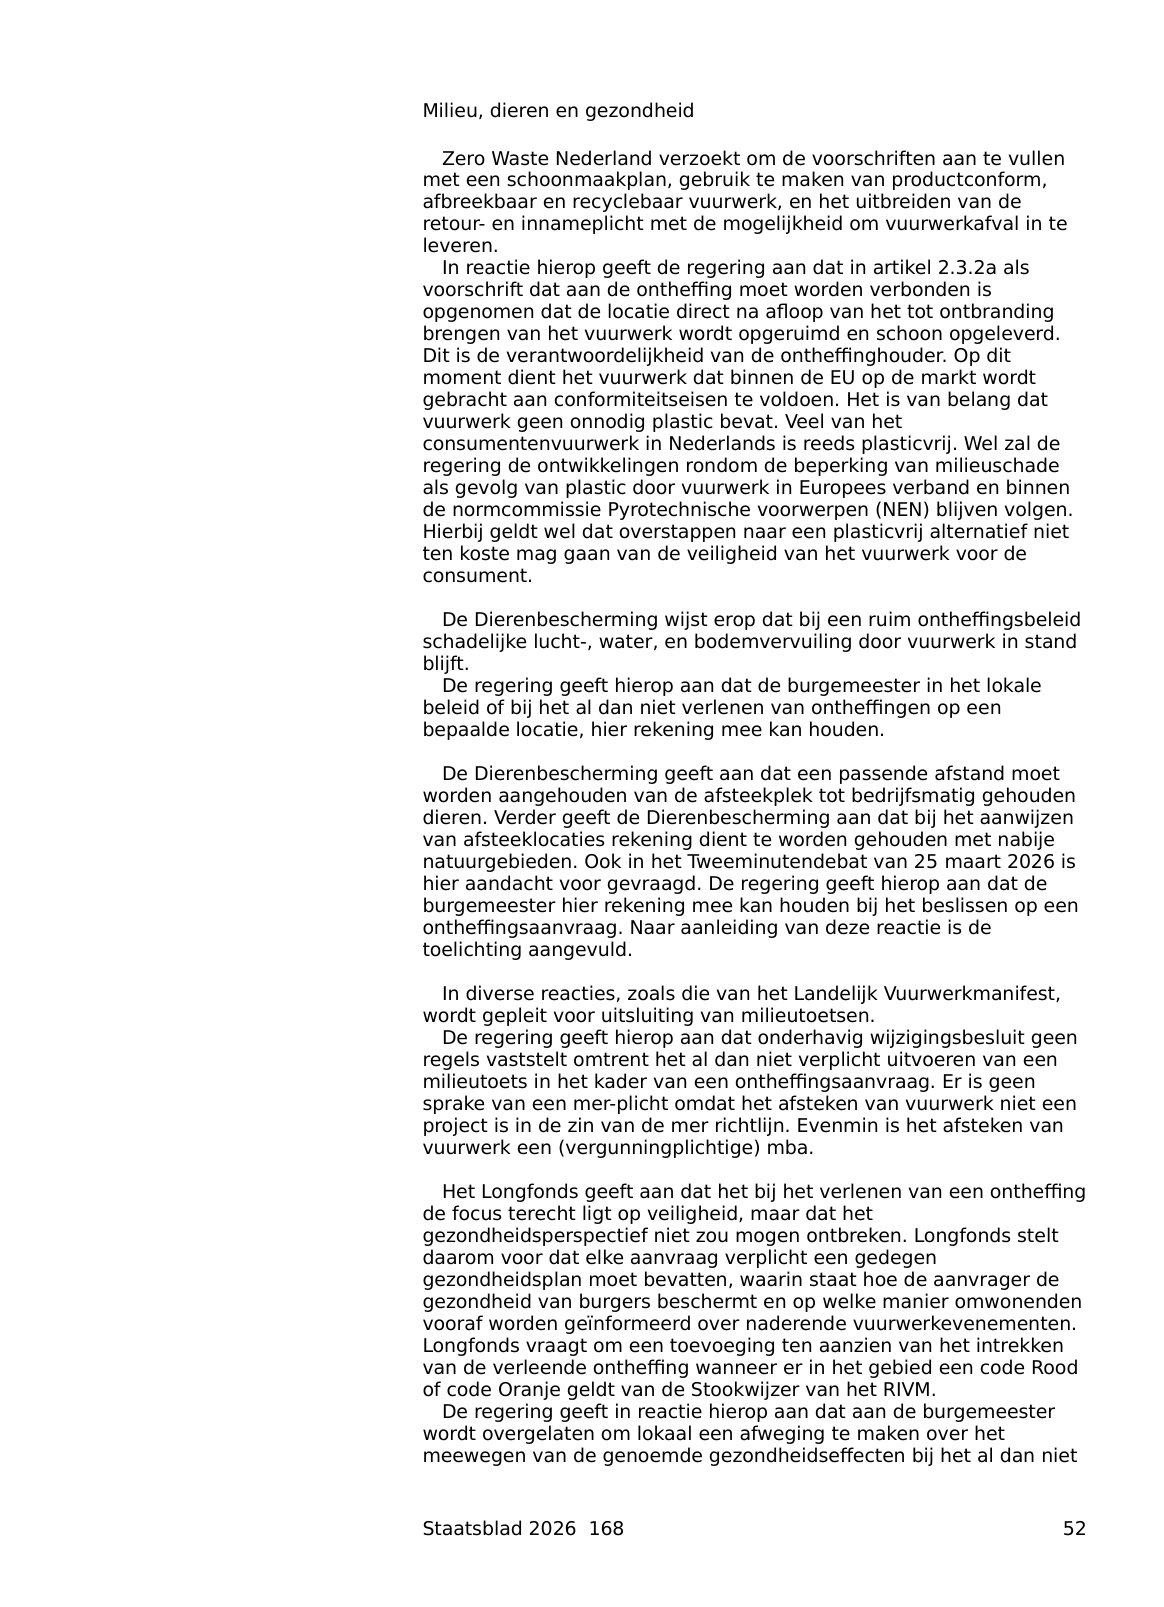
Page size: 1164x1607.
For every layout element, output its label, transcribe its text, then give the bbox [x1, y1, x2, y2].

text Het Longfonds geeft aan dat het bij het verlenen van een ontheffing de focus terecht ligt op veiligheid, maar dat het gezondheidsperspectief niet zou mogen ontbreken. Longfonds stelt daarom voor dat elke aanvraag verplicht een gedegen gezondheidsplan moet bevatten, waarin staat hoe de aanvrager de gezondheid van burgers beschermt en op welke manier omwonenden vooraf worden geïnformeerd over naderende vuurwerkevenementen. Longfonds vraagt om een toevoeging ten aanzien van het intrekken van de verleende ontheffing wanneer er in het gebied een code Rood of code Oranje geldt van de Stookwijzer van het RIVM. [422, 1181, 1087, 1401]
text De regering geeft hierop aan dat onderhavig wijzigingsbesluit geen regels vaststelt omtrent het al dan niet verplicht uitvoeren van een milieutoets in het kader van een ontheffingsaanvraag. Er is geen sprake van een mer-plicht omdat het afsteken van vuurwerk niet een project is in de zin van de mer richtlijn. Evenmin is het afsteken van vuurwerk een (vergunningplichtige) mba. [422, 1027, 1087, 1159]
text De regering geeft in reactie hierop aan dat aan de burgemeester wordt overgelaten om lokaal een afweging te maken over het meewegen van de genoemde gezondheidseffecten bij het al dan niet [422, 1401, 1087, 1467]
text In diverse reacties, zoals die van het Landelijk Vuurwerkmanifest, wordt gepleit voor uitsluiting van milieutoetsen. [422, 983, 1087, 1027]
text De Dierenbescherming wijst erop dat bij een ruim ontheffingsbeleid schadelijke lucht-, water, en bodemvervuiling door vuurwerk in stand blijft. [422, 609, 1087, 675]
text De Dierenbescherming geeft aan dat een passende afstand moet worden aangehouden van de afsteekplek tot bedrijfsmatig gehouden dieren. Verder geeft de Dierenbescherming aan dat bij het aanwijzen van afsteeklocaties rekening dient te worden gehouden met nabije natuurgebieden. Ook in het Tweeminutendebat van 25 maart 2026 is hier aandacht voor gevraagd. De regering geeft hierop aan dat de burgemeester hier rekening mee kan houden bij het beslissen op een ontheffingsaanvraag. Naar aanleiding van deze reactie is de toelichting aangevuld. [422, 763, 1087, 961]
subtitle Milieu, dieren en gezondheid [422, 100, 1087, 122]
text De regering geeft hierop aan dat de burgemeester in het lokale beleid of bij het al dan niet verlenen van ontheffingen op een bepaalde locatie, hier rekening mee kan houden. [422, 675, 1087, 741]
text In reactie hierop geeft de regering aan dat in artikel 2.3.2a als voorschrift dat aan de ontheffing moet worden verbonden is opgenomen dat de locatie direct na afloop van het tot ontbranding brengen van het vuurwerk wordt opgeruimd en schoon opgeleverd. Dit is de verantwoordelijkheid van de ontheffinghouder. Op dit moment dient het vuurwerk dat binnen de EU op de markt wordt gebracht aan conformiteitseisen te voldoen. Het is van belang dat vuurwerk geen onnodig plastic bevat. Veel van het consumentenvuurwerk in Nederlands is reeds plasticvrij. Wel zal de regering de ontwikkelingen rondom de beperking van milieuschade als gevolg van plastic door vuurwerk in Europees verband en binnen de normcommissie Pyrotechnische voorwerpen (NEN) blijven volgen. Hierbij geldt wel dat overstappen naar een plasticvrij alternatief niet ten koste mag gaan van de veiligheid van het vuurwerk voor de consument. [422, 257, 1087, 587]
text Zero Waste Nederland verzoekt om de voorschriften aan te vullen met een schoonmaakplan, gebruik te maken van productconform, afbreekbaar en recyclebaar vuurwerk, en het uitbreiden van de retour- en innameplicht met de mogelijkheid om vuurwerkafval in te leveren. [422, 147, 1087, 257]
